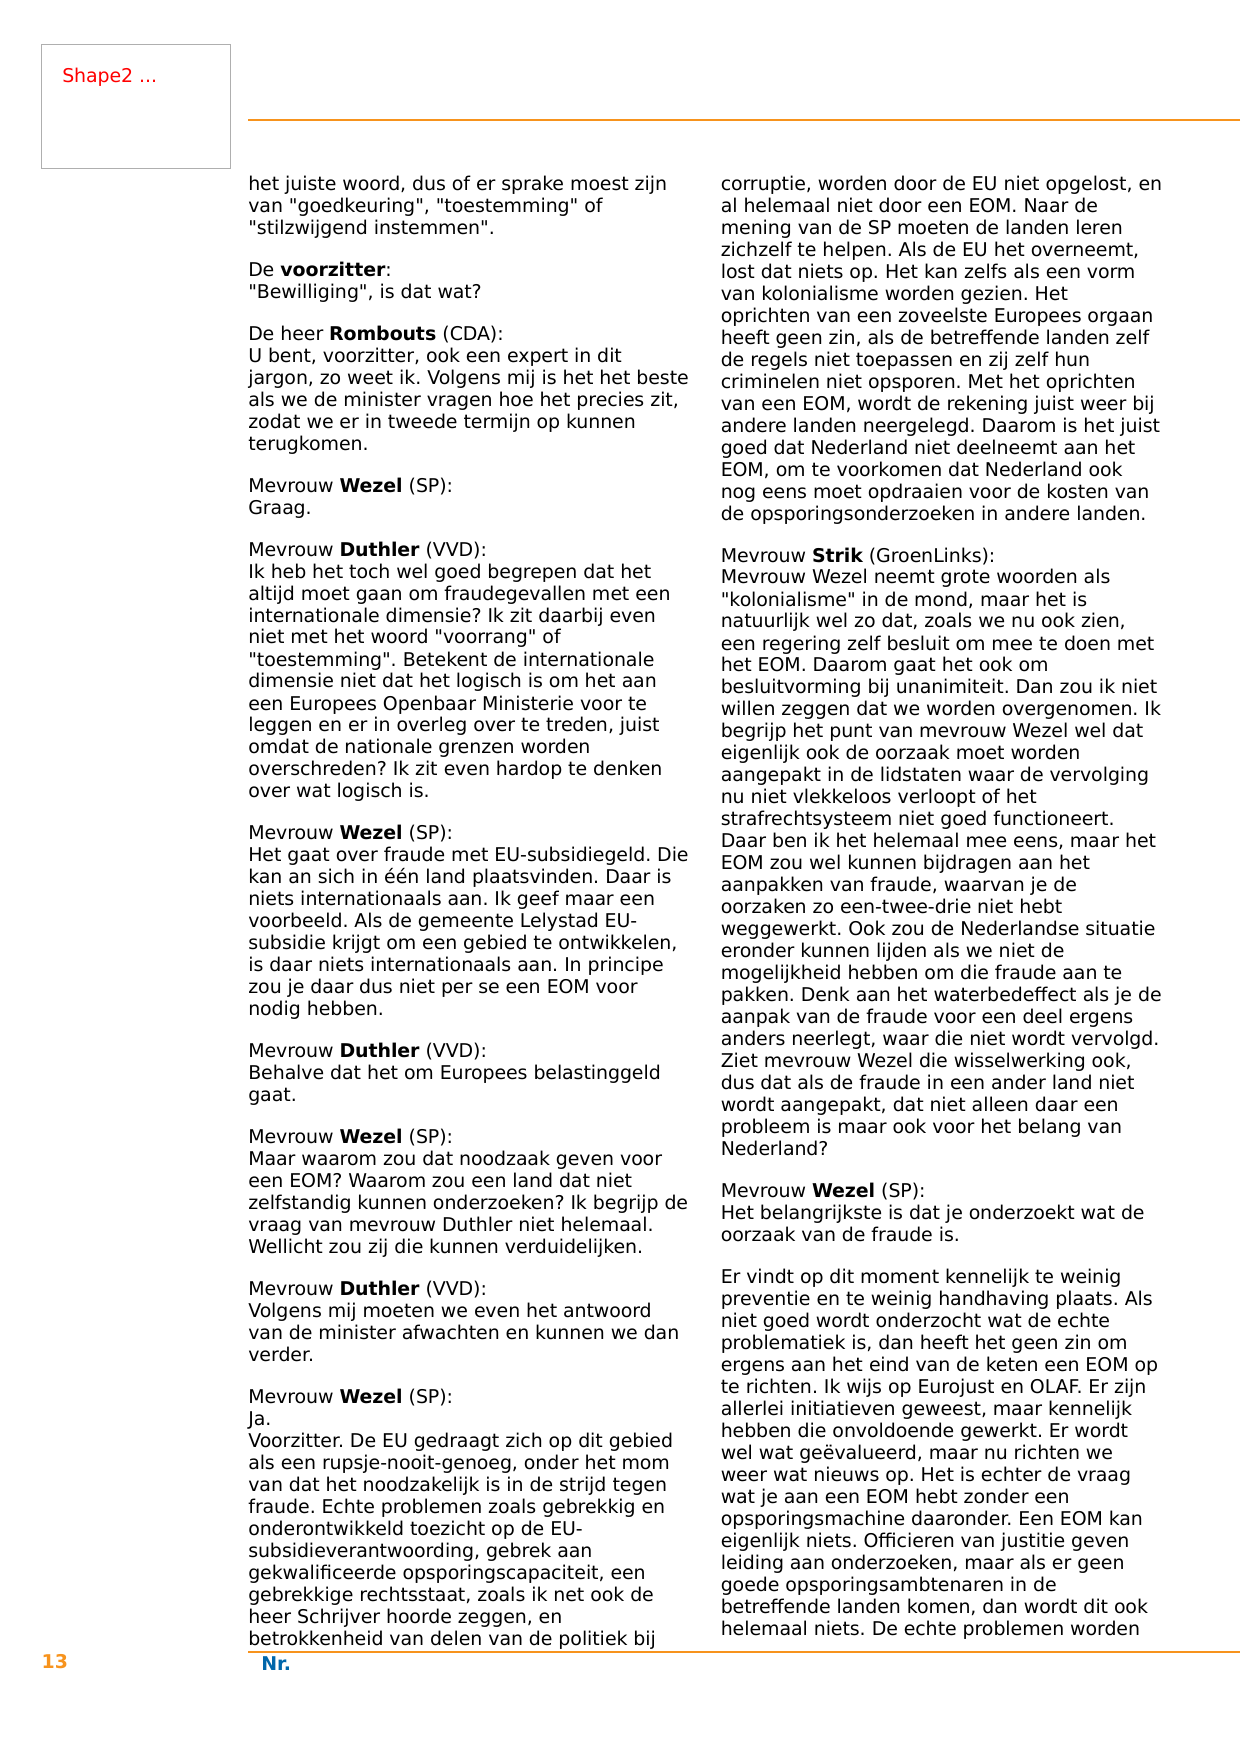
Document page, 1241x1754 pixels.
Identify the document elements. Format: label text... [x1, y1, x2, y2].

text Ja. [248, 1408, 691, 1430]
text Mevrouw Wezel (SP): [248, 1126, 691, 1148]
text Mevrouw Wezel (SP): [248, 1386, 691, 1408]
text Mevrouw Wezel neemt grote woorden als "kolonialisme" in de mond, maar het is natuurlijk wel zo dat, zoals we nu ook zien, een regering zelf besluit om mee te doen met het EOM. Daarom gaat het ook om besluitvorming bij unanimiteit. Dan zou ik niet willen zeggen dat we worden overgenomen. Ik begrijp het punt van mevrouw Wezel wel dat eigenlijk ook de oorzaak moet worden aangepakt in de lidstaten waar de vervolging nu niet vlekkeloos verloopt of het strafrechtsysteem niet goed functioneert. Daar ben ik het helemaal mee eens, maar het EOM zou wel kunnen bijdragen aan het aanpakken van fraude, waarvan je de oorzaken zo een-twee-drie niet hebt weggewerkt. Ook zou de Nederlandse situatie eronder kunnen lijden als we niet de mogelijkheid hebben om die fraude aan te pakken. Denk aan het waterbedeffect als je de aanpak van de fraude voor een deel ergens anders neerlegt, waar die niet wordt vervolgd. Ziet mevrouw Wezel die wisselwerking ook, dus dat als de fraude in een ander land niet wordt aangepakt, dat niet alleen daar een probleem is maar ook voor het belang van Nederland? [721, 566, 1163, 1160]
text Mevrouw Duthler (VVD): [248, 1040, 691, 1062]
text Behalve dat het om Europees belastinggeld gaat. [248, 1062, 691, 1106]
text Het gaat over fraude met EU-subsidiegeld. Die kan an sich in één land plaatsvinden. Daar is niets internationaals aan. Ik geef maar een voorbeeld. Als de gemeente Lelystad EU-subsidie krijgt om een gebied te ontwikkelen, is daar niets internationaals aan. In principe zou je daar dus niet per se een EOM voor nodig hebben. [248, 844, 691, 1020]
text corruptie, worden door de EU niet opgelost, en al helemaal niet door een EOM. Naar de mening van de SP moeten de landen leren zichzelf te helpen. Als de EU het overneemt, lost dat niets op. Het kan zelfs als een vorm van kolonialisme worden gezien. Het oprichten van een zoveelste Europees orgaan heeft geen zin, als de betreffende landen zelf de regels niet toepassen en zij zelf hun criminelen niet opsporen. Met het oprichten van een EOM, wordt de rekening juist weer bij andere landen neergelegd. Daarom is het juist goed dat Nederland niet deelneemt aan het EOM, om te voorkomen dat Nederland ook nog eens moet opdraaien voor de kosten van de opsporingsonderzoeken in andere landen. [721, 173, 1163, 524]
text Graag. [248, 497, 691, 518]
text Mevrouw Duthler (VVD): [248, 538, 691, 561]
text "Bewilliging", is dat wat? [248, 281, 691, 303]
text Mevrouw Strik (GroenLinks): [721, 544, 1163, 566]
text het juiste woord, dus of er sprake moest zijn van "goedkeuring", "toestemming" of "stilzwijgend instemmen". [248, 173, 691, 239]
text Mevrouw Wezel (SP): [248, 474, 691, 497]
text Het belangrijkste is dat je onderzoekt wat de oorzaak van de fraude is. [721, 1202, 1163, 1246]
text Maar waarom zou dat noodzaak geven voor een EOM? Waarom zou een land dat niet zelfstandig kunnen onderzoeken? Ik begrijp de vraag van mevrouw Duthler niet helemaal. Wellicht zou zij die kunnen verduidelijken. [248, 1148, 691, 1258]
text Ik heb het toch wel goed begrepen dat het altijd moet gaan om fraudegevallen met een internationale dimensie? Ik zit daarbij even niet met het woord "voorrang" of "toestemming". Betekent de internationale dimensie niet dat het logisch is om het aan een Europees Openbaar Ministerie voor te leggen en er in overleg over te treden, juist omdat de nationale grenzen worden overschreden? Ik zit even hardop te denken over wat logisch is. [248, 561, 691, 802]
text Er vindt op dit moment kennelijk te weinig preventie en te weinig handhaving plaats. Als niet goed wordt onderzocht wat de echte problematiek is, dan heeft het geen zin om ergens aan het eind van de keten een EOM op te richten. Ik wijs op Eurojust en OLAF. Er zijn allerlei initiatieven geweest, maar kennelijk hebben die onvoldoende gewerkt. Er wordt wel wat geëvalueerd, maar nu richten we weer wat nieuws op. Het is echter de vraag wat je aan een EOM hebt zonder een opsporingsmachine daaronder. Een EOM kan eigenlijk niets. Officieren van justitie geven leiding aan onderzoeken, maar als er geen goede opsporingsambtenaren in de betreffende landen komen, dan wordt dit ook helemaal niets. De echte problemen worden [721, 1266, 1163, 1639]
text Volgens mij moeten we even het antwoord van de minister afwachten en kunnen we dan verder. [248, 1300, 691, 1366]
text De voorzitter: [248, 259, 691, 281]
text U bent, voorzitter, ook een expert in dit jargon, zo weet ik. Volgens mij is het het beste als we de minister vragen hoe het precies zit, zodat we er in tweede termijn op kunnen terugkomen. [248, 345, 691, 454]
text Mevrouw Duthler (VVD): [248, 1278, 691, 1300]
text De heer Rombouts (CDA): [248, 323, 691, 345]
text Voorzitter. De EU gedraagt zich op dit gebied als een rupsje-nooit-genoeg, onder het mom van dat het noodzakelijk is in de strijd tegen fraude. Echte problemen zoals gebrekkig en onderontwikkeld toezicht op de EU-subsidieverantwoording, gebrek aan gekwalificeerde opsporingscapaciteit, een gebrekkige rechtsstaat, zoals ik net ook de heer Schrijver hoorde zeggen, en betrokkenheid van delen van de politiek bij [248, 1430, 691, 1649]
text Mevrouw Wezel (SP): [248, 822, 691, 844]
text Mevrouw Wezel (SP): [721, 1180, 1163, 1202]
